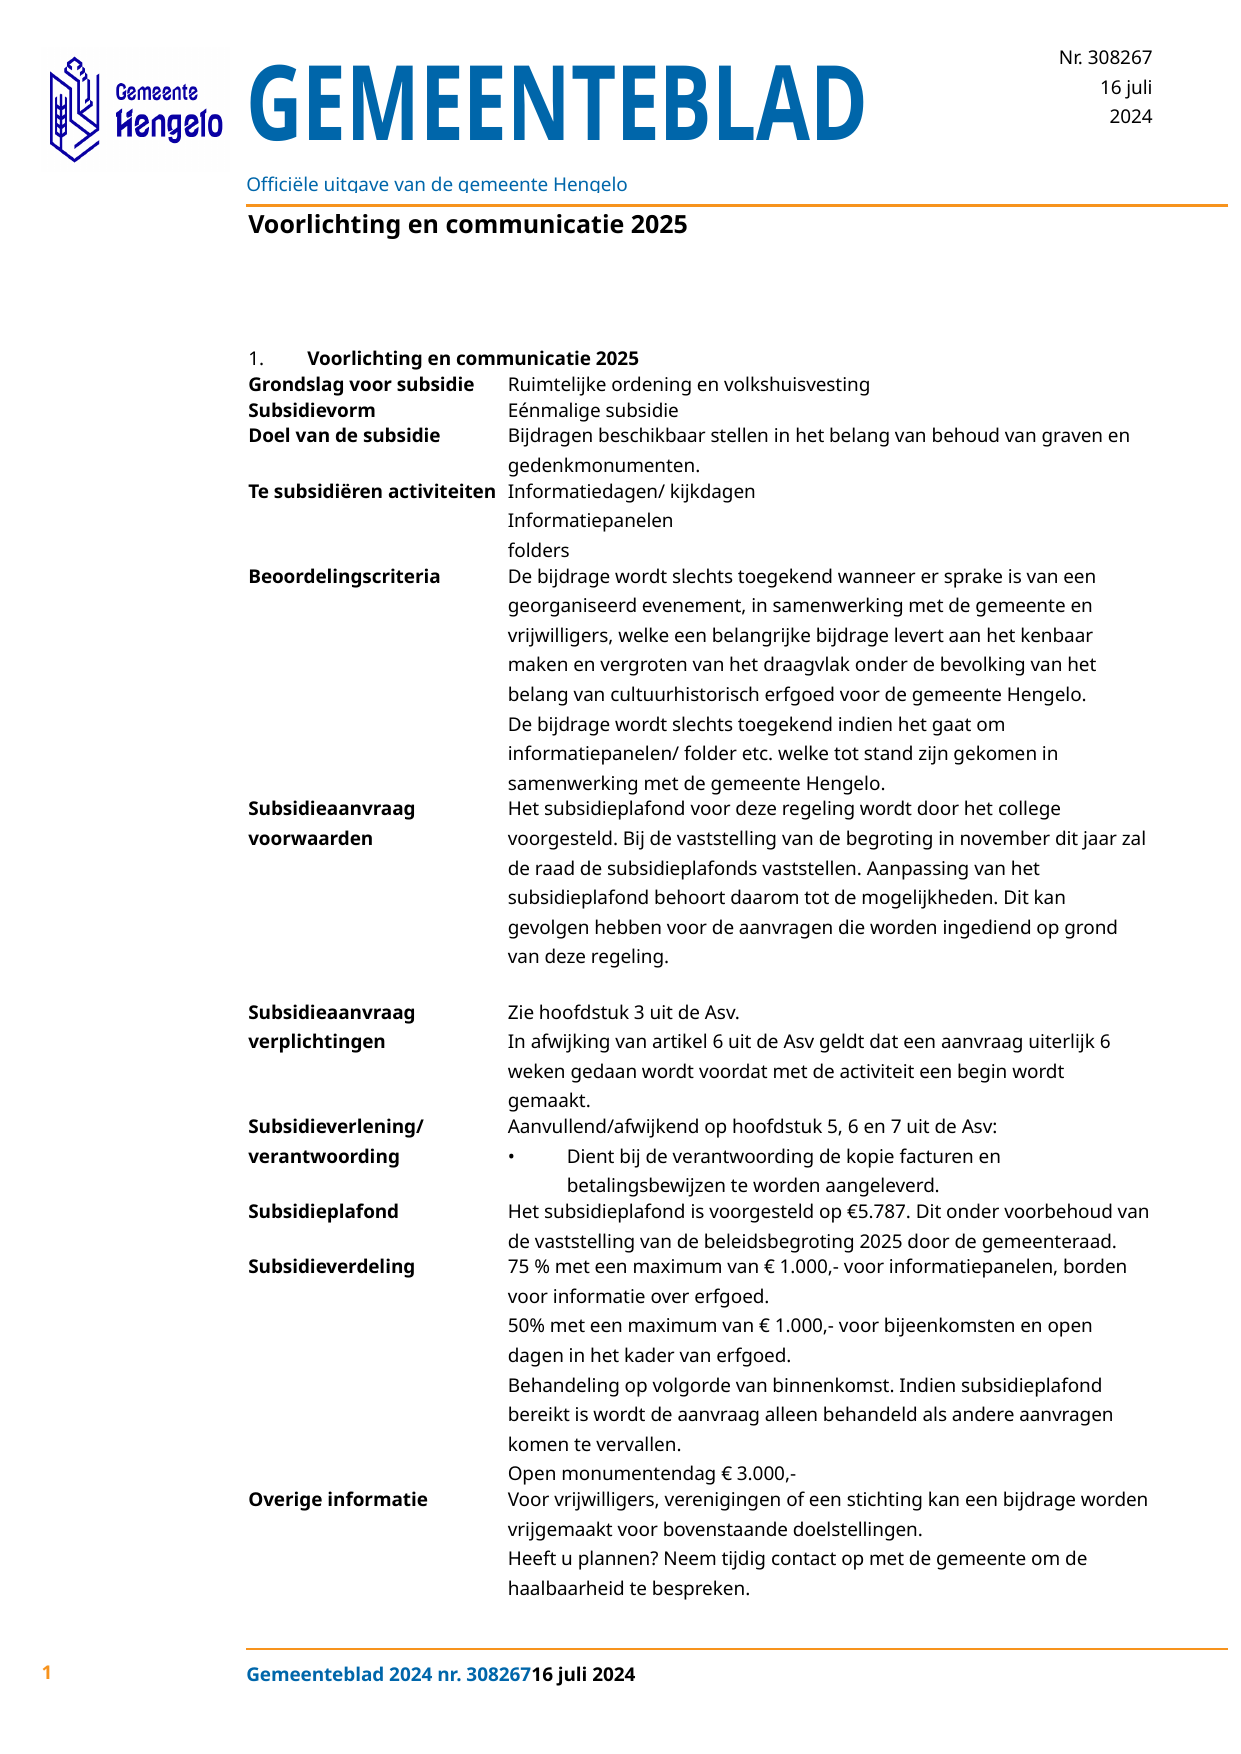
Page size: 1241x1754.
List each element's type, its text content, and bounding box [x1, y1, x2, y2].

table_cell Ruimtelijke ordening en volkshuisvesting [508, 371, 1152, 397]
table_cell Grondslag voor subsidie [248, 371, 508, 397]
text Voorlichting en communicatie 2025 [248, 207, 1152, 241]
table_cell Beoordelingscriteria [248, 563, 508, 796]
table_header Voorlichting en communicatie 2025 [248, 345, 1152, 371]
table_cell De bijdrage wordt slechts toegekend wanneer er sprake is van een georganiseerd evenement, in samenwerking met de gemeente en vrijwilligers, welke een belangrijke bijdrage levert aan het kenbaar maken en vergroten van het draagvlak onder de bevolking van het belang van cultuurhistorisch erfgoed voor de gemeente Hengelo. De bijdrage wordt slechts toegekend indien het gaat om informatiepanelen/ folder etc. welke tot stand zijn gekomen in samenwerking met de gemeente Hengelo. [508, 563, 1152, 796]
table_cell Aanvullend/afwijkend op hoofdstuk 5, 6 en 7 uit de Asv: Dient bij de verantwoording de kopie facturen en betalingsbewijzen te worden aangeleverd. [508, 1113, 1152, 1198]
table_cell Bijdragen beschikbaar stellen in het belang van behoud van graven en gedenkmonumenten. [508, 423, 1152, 478]
table_cell Doel van de subsidie [248, 423, 508, 478]
table_cell Het subsidieplafond is voorgesteld op €5.787. Dit onder voorbehoud van de vaststelling van de beleidsbegroting 2025 door de gemeenteraad. [508, 1198, 1152, 1253]
table_cell Subsidieverdeling [248, 1254, 508, 1486]
table_cell Te subsidiëren activiteiten [248, 478, 508, 563]
picture [41, 47, 231, 172]
table_cell Subsidieverlening/ verantwoording [248, 1113, 508, 1198]
table_cell Het subsidieplafond voor deze regeling wordt door het college voorgesteld. Bij de vaststelling van de begroting in november dit jaar zal de raad de subsidieplafonds vaststellen. Aanpassing van het subsidieplafond behoort daarom tot de mogelijkheden. Dit kan gevolgen hebben voor de aanvragen die worden ingediend op grond van deze regeling. [508, 796, 1152, 999]
table_cell Overige informatie [248, 1486, 508, 1601]
table_cell Zie hoofdstuk 3 uit de Asv. In afwijking van artikel 6 uit de Asv geldt dat een aanvraag uiterlijk 6 weken gedaan wordt voordat met de activiteit een begin wordt gemaakt. [508, 999, 1152, 1113]
table_cell Subsidieplafond [248, 1198, 508, 1253]
table_cell Voor vrijwilligers, verenigingen of een stichting kan een bijdrage worden vrijgemaakt voor bovenstaande doelstellingen. Heeft u plannen? Neem tijdig contact op met de gemeente om de haalbaarheid te bespreken. [508, 1486, 1152, 1601]
table_cell Informatiedagen/ kijkdagen Informatiepanelen folders [508, 478, 1152, 563]
table_cell 75 % met een maximum van € 1.000,- voor informatiepanelen, borden voor informatie over erfgoed. 50% met een maximum van € 1.000,- voor bijeenkomsten en open dagen in het kader van erfgoed. Behandeling op volgorde van binnenkomst. Indien subsidieplafond bereikt is wordt de aanvraag alleen behandeld als andere aanvragen komen te vervallen. Open monumentendag € 3.000,- [508, 1254, 1152, 1486]
table_cell Subsidieaanvraag verplichtingen [248, 999, 508, 1113]
table_cell Subsidievorm [248, 397, 508, 423]
table_cell Eénmalige subsidie [508, 397, 1152, 423]
table_cell Subsidieaanvraag voorwaarden [248, 796, 508, 999]
